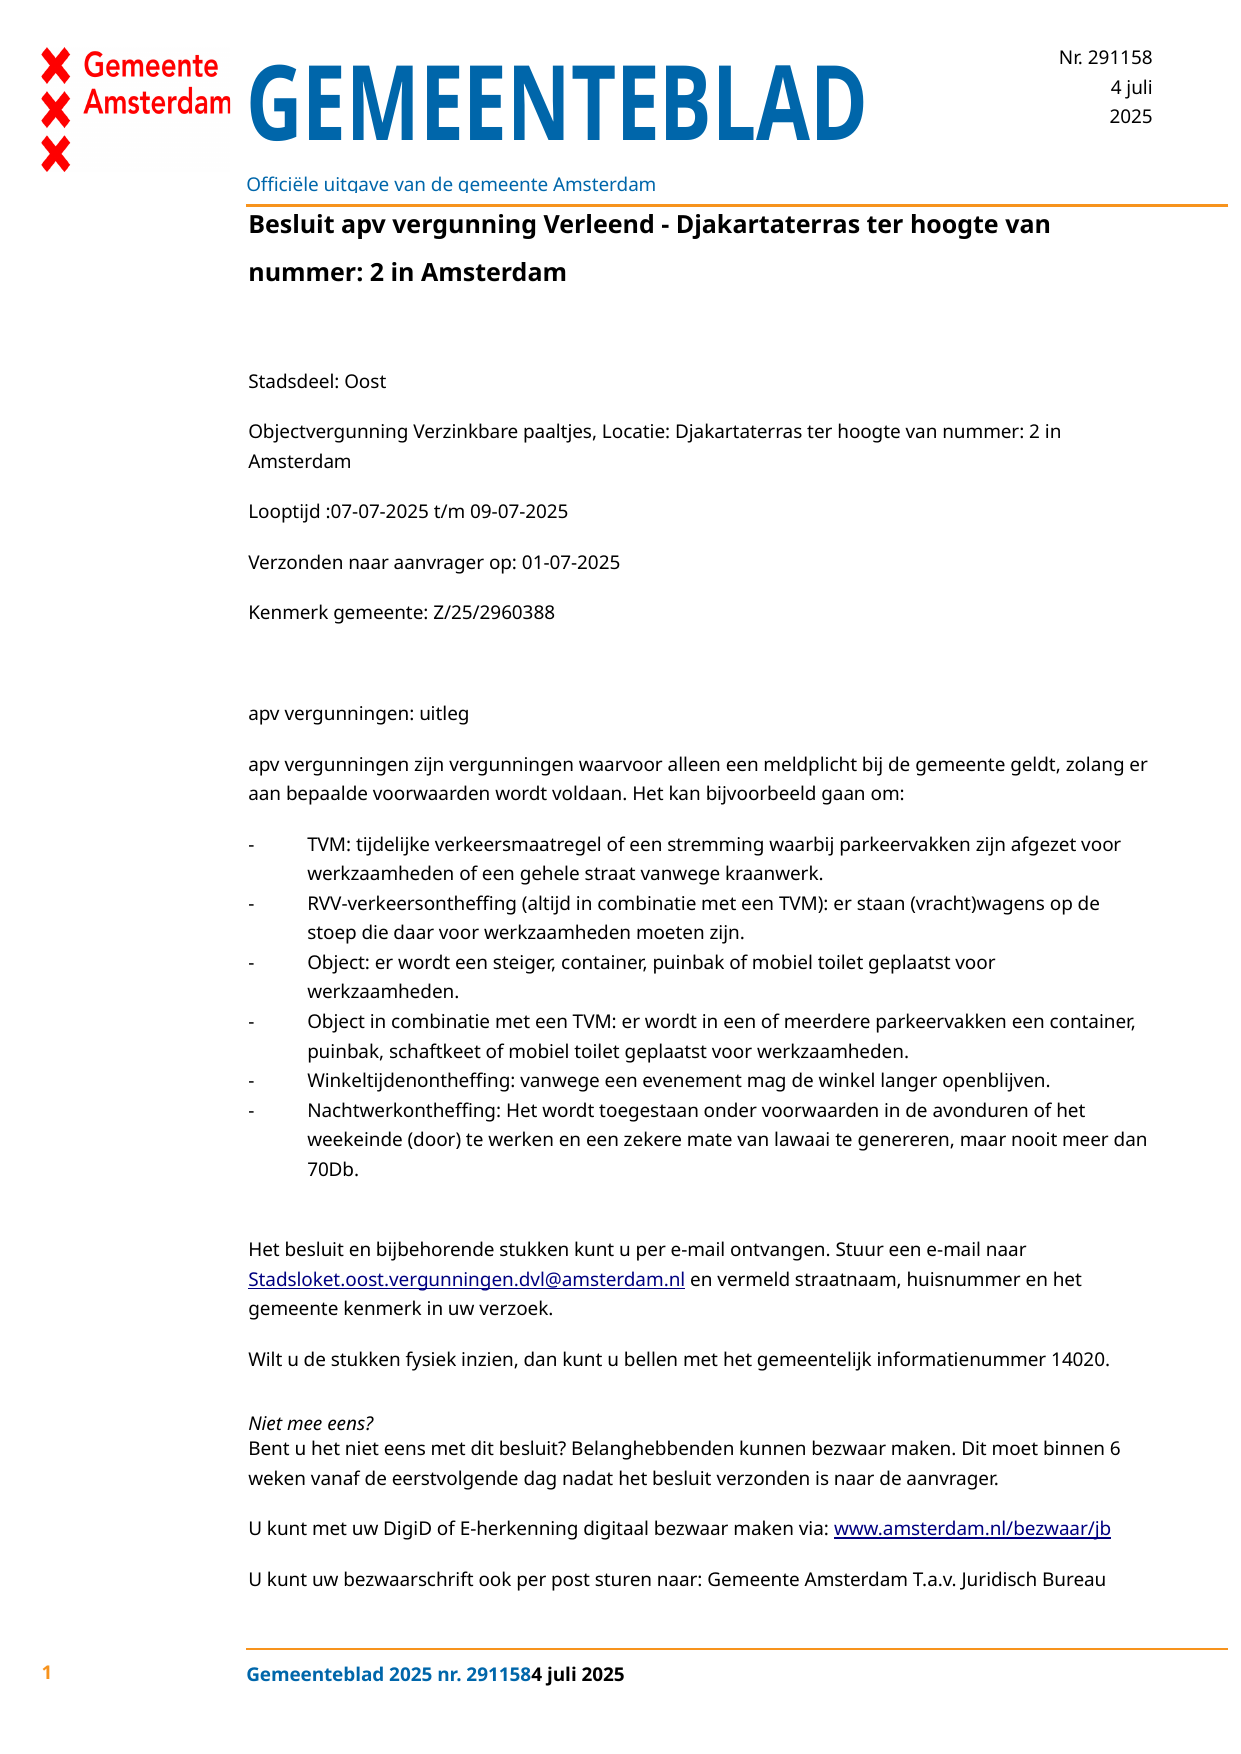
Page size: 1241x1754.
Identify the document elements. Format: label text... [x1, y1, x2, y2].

list Winkeltijdenontheffing: vanwege een evenement mag de winkel langer openblijven. [248, 1067, 1152, 1093]
text Verzonden naar aanvrager op: 01-07-2025 [248, 549, 1152, 575]
text Het besluit en bijbehorende stukken kunt u per e-mail ontvangen. Stuur een e-mail naar Stadsloket.oost.vergunningen.dvl@amsterdam.nl en vermeld straatnaam, huisnummer en het gemeente kenmerk in uw verzoek. [248, 1236, 1152, 1321]
text Wilt u de stukken fysiek inzien, dan kunt u bellen met het gemeentelijk informatienummer 14020. [248, 1346, 1152, 1372]
text Looptijd :07-07-2025 t/m 09-07-2025 [248, 499, 1152, 524]
text apv vergunningen zijn vergunningen waarvoor alleen een meldplicht bij de gemeente geldt, zolang er aan bepaalde voorwaarden wordt voldaan. Het kan bijvoorbeeld gaan om: [248, 751, 1152, 806]
text apv vergunningen: uitleg [248, 700, 1152, 726]
list Object: er wordt een steiger, container, puinbak of mobiel toilet geplaatst voor werkzaamheden. [248, 949, 1152, 1004]
text U kunt uw bezwaarschrift ook per post sturen naar: Gemeente Amsterdam T.a.v. Juridisch Bureau [248, 1566, 1152, 1592]
text Objectvergunning Verzinkbare paaltjes, Locatie: Djakartaterras ter hoogte van nummer: 2 in Amsterdam [248, 419, 1152, 474]
text Stadsdeel: Oost [248, 368, 1152, 394]
text Bent u het niet eens met dit besluit? Belanghebbenden kunnen bezwaar maken. Dit moet binnen 6 weken vanaf de eerstvolgende dag nadat het besluit verzonden is naar de aanvrager. [248, 1436, 1152, 1491]
list TVM: tijdelijke verkeersmaatregel of een stremming waarbij parkeervakken zijn afgezet voor werkzaamheden of een gehele straat vanwege kraanwerk. [248, 831, 1152, 886]
list Object in combinatie met een TVM: er wordt in een of meerdere parkeervakken een container, puinbak, schaftkeet of mobiel toilet geplaatst voor werkzaamheden. [248, 1008, 1152, 1064]
text Kenmerk gemeente: Z/25/2960388 [248, 599, 1152, 625]
text Besluit apv vergunning Verleend - Djakartaterras ter hoogte van nummer: 2 in Amsterdam [248, 207, 1152, 288]
text U kunt met uw DigiD of E-herkenning digitaal bezwaar maken via: www.amsterdam.nl/bezwaar/jb [248, 1516, 1152, 1541]
list RVV-verkeersontheffing (altijd in combinatie met een TVM): er staan (vracht)wagens op de stoep die daar voor werkzaamheden moeten zijn. [248, 890, 1152, 945]
list Nachtwerkontheffing: Het wordt toegestaan onder voorwaarden in de avonduren of het weekeinde (door) te werken en een zekere mate van lawaai te genereren, maar nooit meer dan 70Db. [248, 1097, 1152, 1182]
text Niet mee eens? [248, 1410, 1152, 1436]
picture [41, 47, 231, 172]
